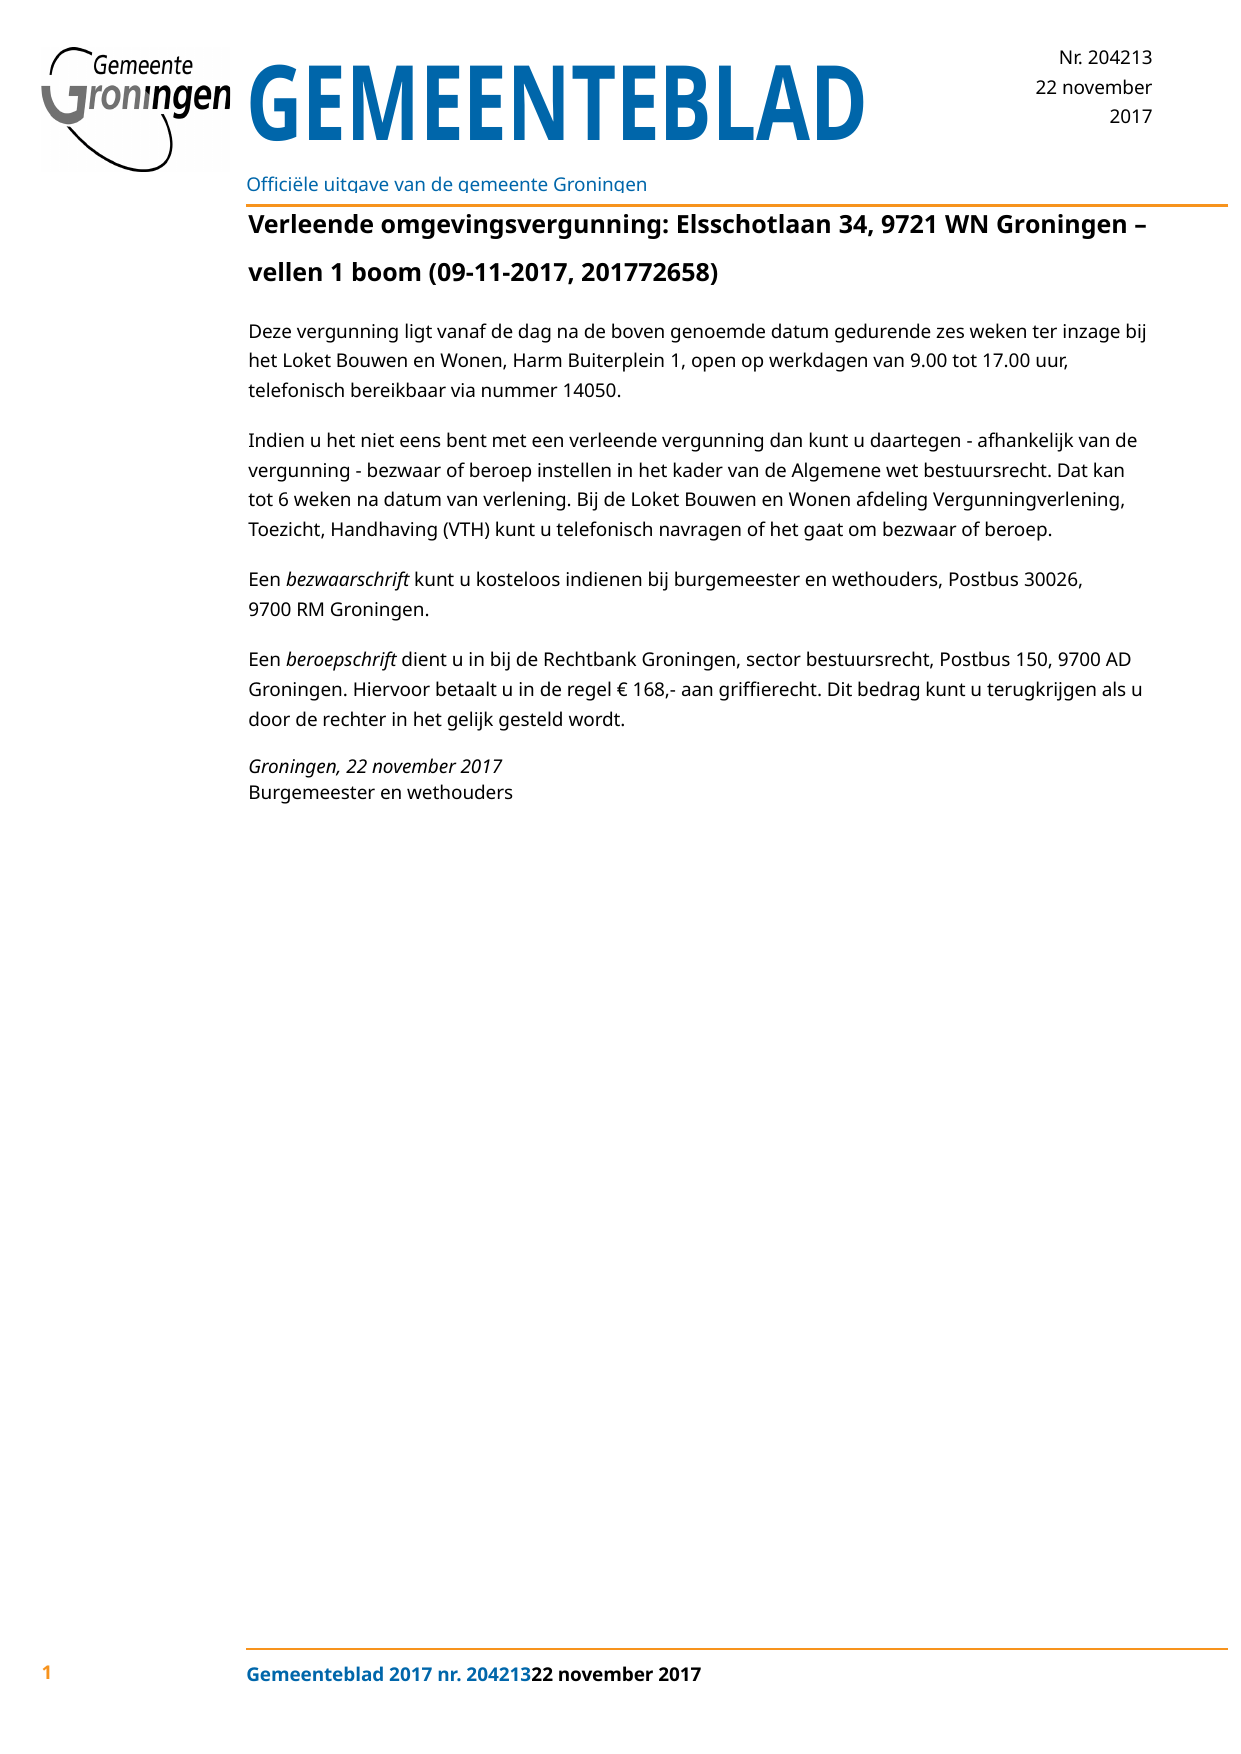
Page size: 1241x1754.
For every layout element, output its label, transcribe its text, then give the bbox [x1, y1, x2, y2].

text Een bezwaarschrift kunt u kosteloos indienen bij burgemeester en wethouders, Postbus 30026, 9700 RM Groningen. [248, 567, 1152, 622]
picture [41, 47, 231, 172]
text Groningen, 22 november 2017 [248, 754, 1152, 779]
text Een beroepschrift dient u in bij de Rechtbank Groningen, sector bestuursrecht, Postbus 150, 9700 AD Groningen. Hiervoor betaalt u in de regel € 168,- aan griffierecht. Dit bedrag kunt u terugkrijgen als u door de rechter in het gelijk gesteld wordt. [248, 647, 1152, 732]
text Verleende omgevingsvergunning: Elsschotlaan 34, 9721 WN Groningen – vellen 1 boom (09-11-2017, 201772658) [248, 207, 1152, 288]
text Burgemeester en wethouders [248, 779, 1152, 805]
text Indien u het niet eens bent met een verleende vergunning dan kunt u daartegen - afhankelijk van de vergunning - bezwaar of beroep instellen in het kader van de Algemene wet bestuursrecht. Dat kan tot 6 weken na datum van verlening. Bij de Loket Bouwen en Wonen afdeling Vergunningverlening, Toezicht, Handhaving (VTH) kunt u telefonisch navragen of het gaat om bezwaar of beroep. [248, 427, 1152, 542]
text Deze vergunning ligt vanaf de dag na de boven genoemde datum gedurende zes weken ter inzage bij het Loket Bouwen en Wonen, Harm Buiterplein 1, open op werkdagen van 9.00 tot 17.00 uur, telefonisch bereikbaar via nummer 14050. [248, 318, 1152, 403]
